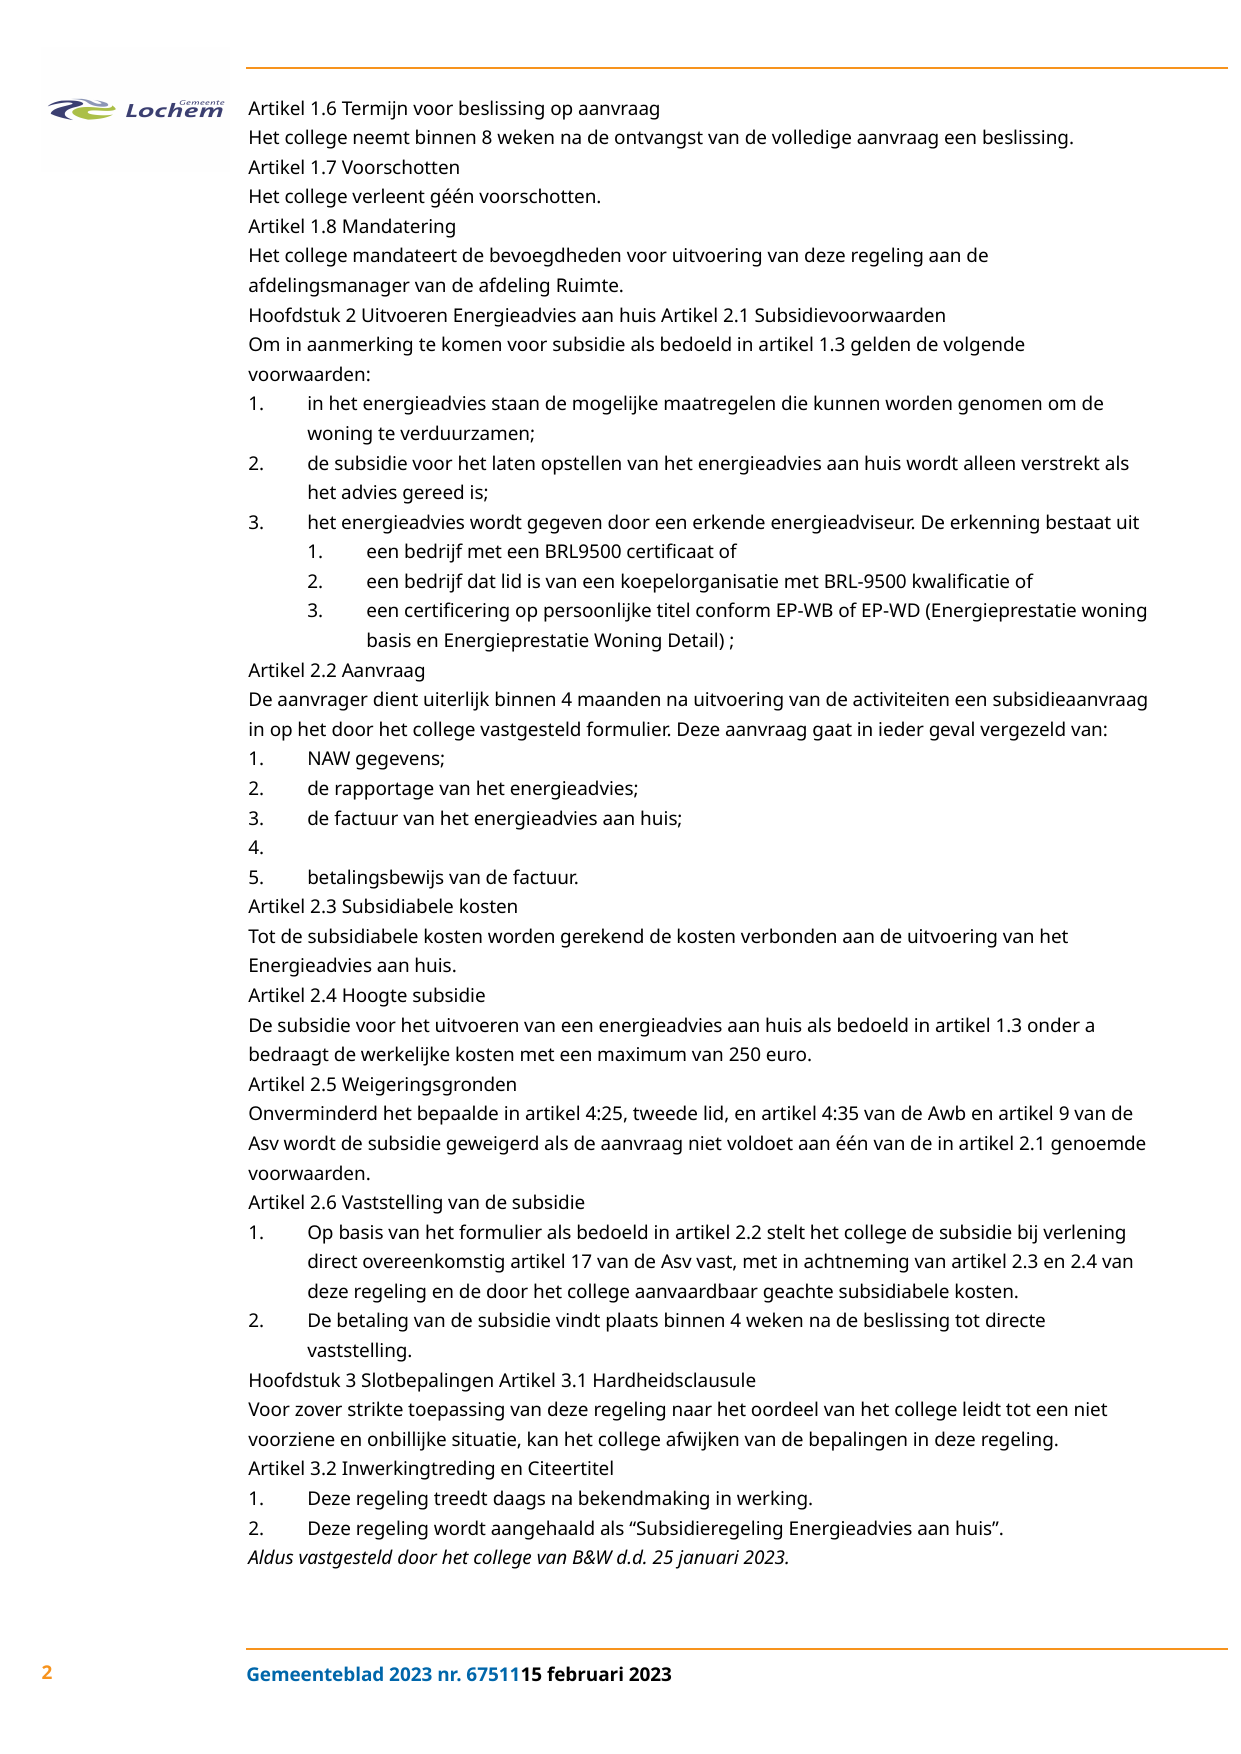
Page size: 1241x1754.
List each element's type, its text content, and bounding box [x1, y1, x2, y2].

text Artikel 2.6 Vaststelling van de subsidie [248, 1189, 1152, 1215]
text Tot de subsidiabele kosten worden gerekend de kosten verbonden aan de uitvoering van het Energieadvies aan huis. [248, 923, 1152, 978]
list NAW gegevens; [248, 746, 1152, 771]
text Artikel 1.7 Voorschotten [248, 154, 1152, 180]
text Om in aanmerking te komen voor subsidie als bedoeld in artikel 1.3 gelden de volgende voorwaarden: [248, 331, 1152, 387]
picture [41, 47, 231, 172]
list Op basis van het formulier als bedoeld in artikel 2.2 stelt het college de subsidie bij verlening direct overeenkomstig artikel 17 van de Asv vast, met in achtneming van artikel 2.3 en 2.4 van deze regeling en de door het college aanvaardbaar geachte subsidiabele kosten. [248, 1219, 1152, 1304]
list een bedrijf met een BRL9500 certificaat of [307, 538, 1152, 564]
text Onverminderd het bepaalde in artikel 4:25, tweede lid, en artikel 4:35 van de Awb en artikel 9 van de Asv wordt de subsidie geweigerd als de aanvraag niet voldoet aan één van de in artikel 2.1 genoemde voorwaarden. [248, 1101, 1152, 1186]
text De subsidie voor het uitvoeren van een energieadvies aan huis als bedoeld in artikel 1.3 onder a bedraagt de werkelijke kosten met een maximum van 250 euro. [248, 1012, 1152, 1067]
text Voor zover strikte toepassing van deze regeling naar het oordeel van het college leidt tot een niet voorziene en onbillijke situatie, kan het college afwijken van de bepalingen in deze regeling. [248, 1396, 1152, 1452]
text Het college verleent géén voorschotten. [248, 183, 1152, 209]
list in het energieadvies staan de mogelijke maatregelen die kunnen worden genomen om de woning te verduurzamen; [248, 391, 1152, 446]
text Het college mandateert de bevoegdheden voor uitvoering van deze regeling aan de afdelingsmanager van de afdeling Ruimte. [248, 243, 1152, 298]
text Aldus vastgesteld door het college van B&W d.d. 25 januari 2023. [248, 1544, 1152, 1570]
text Hoofdstuk 2 Uitvoeren Energieadvies aan huis Artikel 2.1 Subsidievoorwaarden [248, 302, 1152, 328]
list Deze regeling wordt aangehaald als “Subsidieregeling Energieadvies aan huis”. [248, 1515, 1152, 1541]
list het energieadvies wordt gegeven door een erkende energieadviseur. De erkenning bestaat uit [248, 509, 1152, 535]
text De aanvrager dient uiterlijk binnen 4 maanden na uitvoering van de activiteiten een subsidieaanvraag in op het door het college vastgesteld formulier. Deze aanvraag gaat in ieder geval vergezeld van: [248, 686, 1152, 742]
text Artikel 2.3 Subsidiabele kosten [248, 893, 1152, 919]
text Artikel 1.8 Mandatering [248, 213, 1152, 239]
list de factuur van het energieadvies aan huis; [248, 805, 1152, 831]
text Artikel 3.2 Inwerkingtreding en Citeertitel [248, 1456, 1152, 1481]
list de rapportage van het energieadvies; [248, 775, 1152, 801]
text Artikel 1.6 Termijn voor beslissing op aanvraag [248, 95, 1152, 121]
text Het college neemt binnen 8 weken na de ontvangst van de volledige aanvraag een beslissing. [248, 124, 1152, 150]
list de subsidie voor het laten opstellen van het energieadvies aan huis wordt alleen verstrekt als het advies gereed is; [248, 450, 1152, 505]
list een certificering op persoonlijke titel conform EP-WB of EP-WD (Energieprestatie woning basis en Energieprestatie Woning Detail) ; [307, 598, 1152, 653]
list De betaling van de subsidie vindt plaats binnen 4 weken na de beslissing tot directe vaststelling. [248, 1308, 1152, 1363]
text Artikel 2.4 Hoogte subsidie [248, 982, 1152, 1008]
list betalingsbewijs van de factuur. [248, 864, 1152, 890]
list Deze regeling treedt daags na bekendmaking in werking. [248, 1485, 1152, 1511]
text Hoofdstuk 3 Slotbepalingen Artikel 3.1 Hardheidsclausule [248, 1367, 1152, 1393]
list een bedrijf dat lid is van een koepelorganisatie met BRL-9500 kwalificatie of [307, 568, 1152, 594]
text Artikel 2.2 Aanvraag [248, 657, 1152, 683]
text Artikel 2.5 Weigeringsgronden [248, 1071, 1152, 1097]
